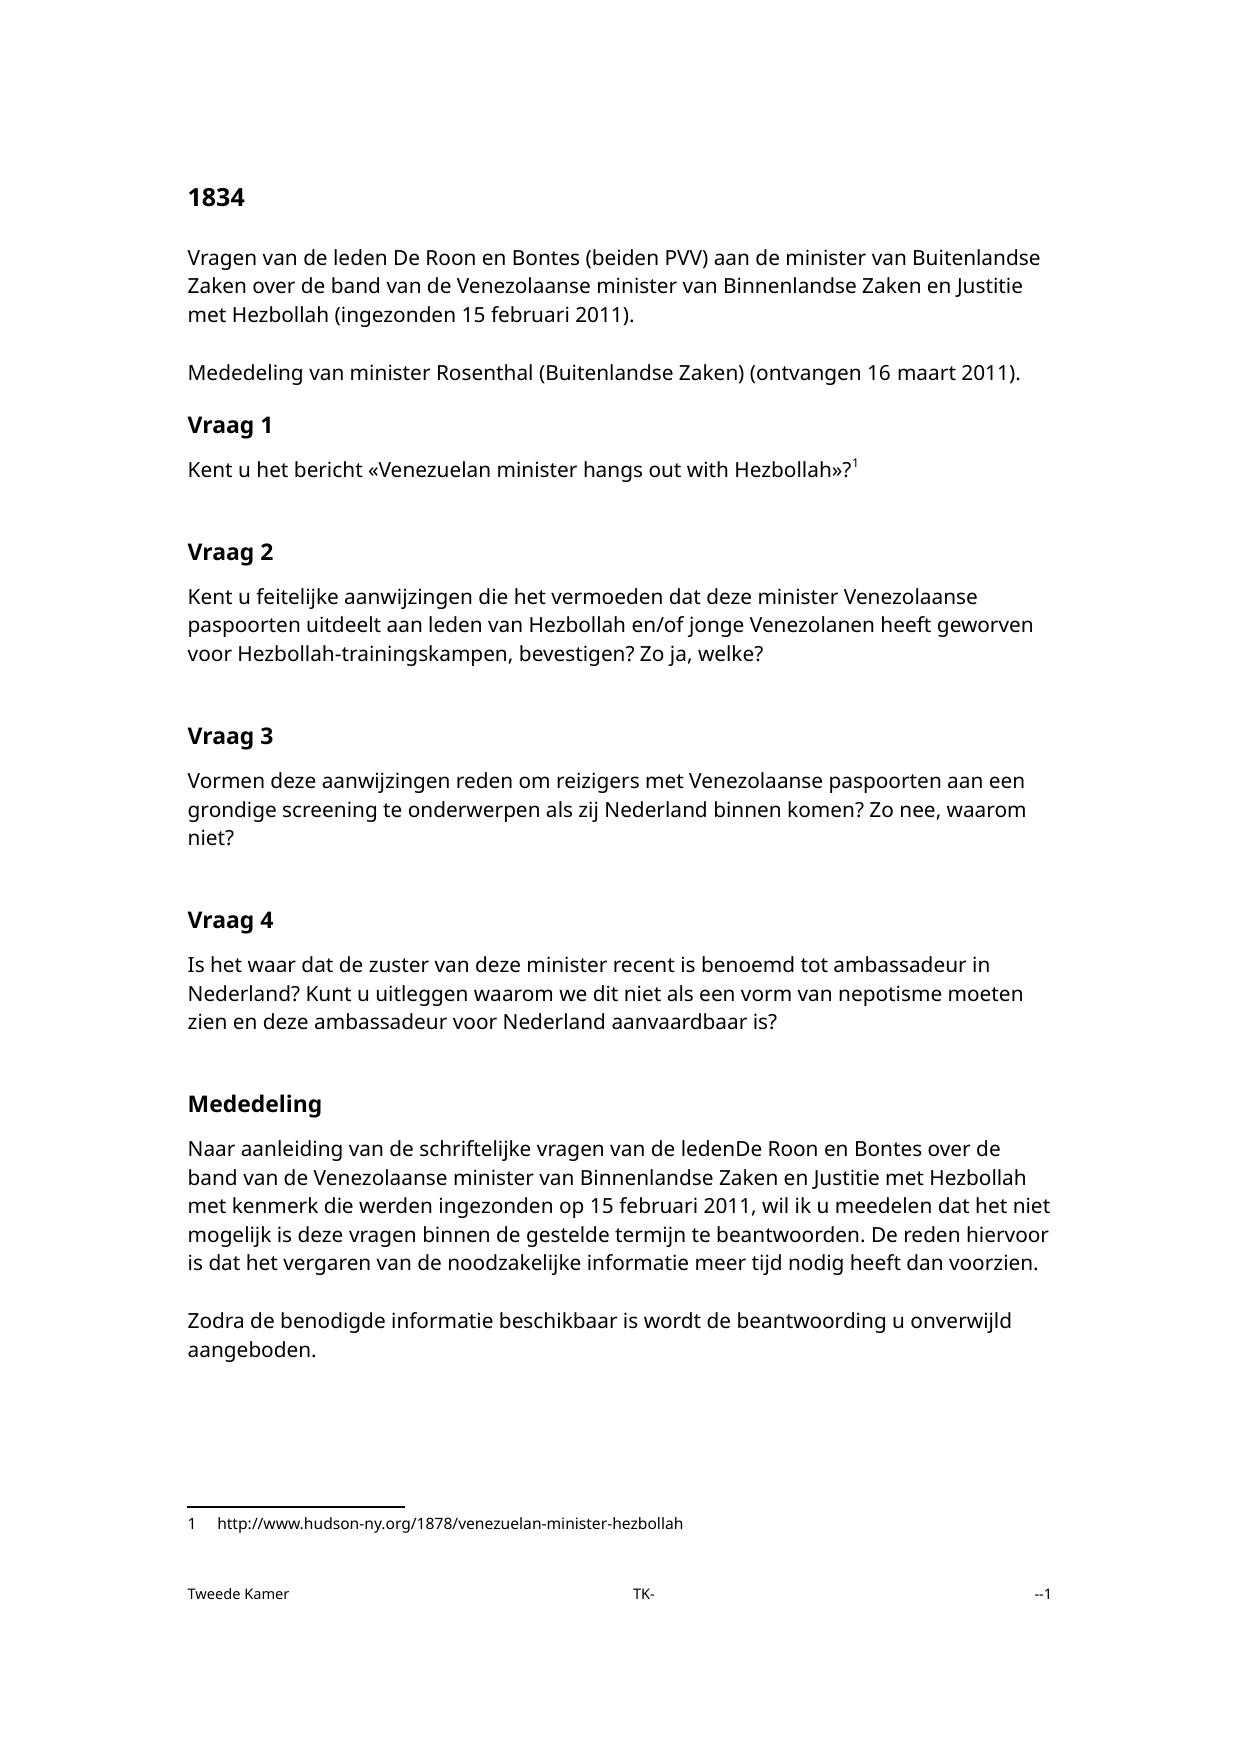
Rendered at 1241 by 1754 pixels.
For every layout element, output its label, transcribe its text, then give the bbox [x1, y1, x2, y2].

text 1834 [187, 179, 1053, 213]
text Is het waar dat de zuster van deze minister recent is benoemd tot ambassadeur in Nederland? Kunt u uitleggen waarom we dit niet als een vorm van nepotisme moeten zien en deze ambassadeur voor Nederland aanvaardbaar is? [187, 950, 1053, 1036]
text Zodra de benodigde informatie beschikbaar is wordt de beantwoording u onverwijld aangeboden. [187, 1307, 1053, 1363]
text http://www.hudson-ny.org/1878/venezuelan-minister-hezbollah [187, 1506, 1053, 1534]
text Vragen van de leden De Roon en Bontes (beiden PVV) aan de minister van Buitenlandse Zaken over de band van de Venezolaanse minister van Binnenlandse Zaken en Justitie met Hezbollah (ingezonden 15 februari 2011). [187, 243, 1053, 328]
text Vormen deze aanwijzingen reden om reizigers met Venezolaanse paspoorten aan een grondige screening te onderwerpen als zij Nederland binnen komen? Zo nee, waarom niet? [187, 766, 1053, 852]
text Kent u feitelijke aanwijzingen die het vermoeden dat deze minister Venezolaanse paspoorten uitdeelt aan leden van Hezbollah en/of jonge Venezolanen heeft geworven voor Hezbollah-trainingskampen, bevestigen? Zo ja, welke? [187, 582, 1053, 667]
text Naar aanleiding van de schriftelijke vragen van de ledenDe Roon en Bontes over de band van de Venezolaanse minister van Binnenlandse Zaken en Justitie met Hezbollah met kenmerk die werden ingezonden op 15 februari 2011, wil ik u meedelen dat het niet mogelijk is deze vragen binnen de gestelde termijn te beantwoorden. De reden hiervoor is dat het vergaren van de noodzakelijke informatie meer tijd nodig heeft dan voorzien. [187, 1134, 1053, 1277]
subtitle Vraag 3 [187, 720, 1053, 751]
subtitle Vraag 1 [187, 409, 1053, 440]
subtitle Vraag 4 [187, 904, 1053, 935]
text Kent u het bericht «Venezuelan minister hangs out with Hezbollah»? [187, 455, 1053, 483]
subtitle Vraag 2 [187, 536, 1053, 567]
subtitle Mededeling [187, 1088, 1053, 1119]
text Mededeling van minister Rosenthal (Buitenlandse Zaken) (ontvangen 16 maart 2011). [187, 358, 1053, 386]
